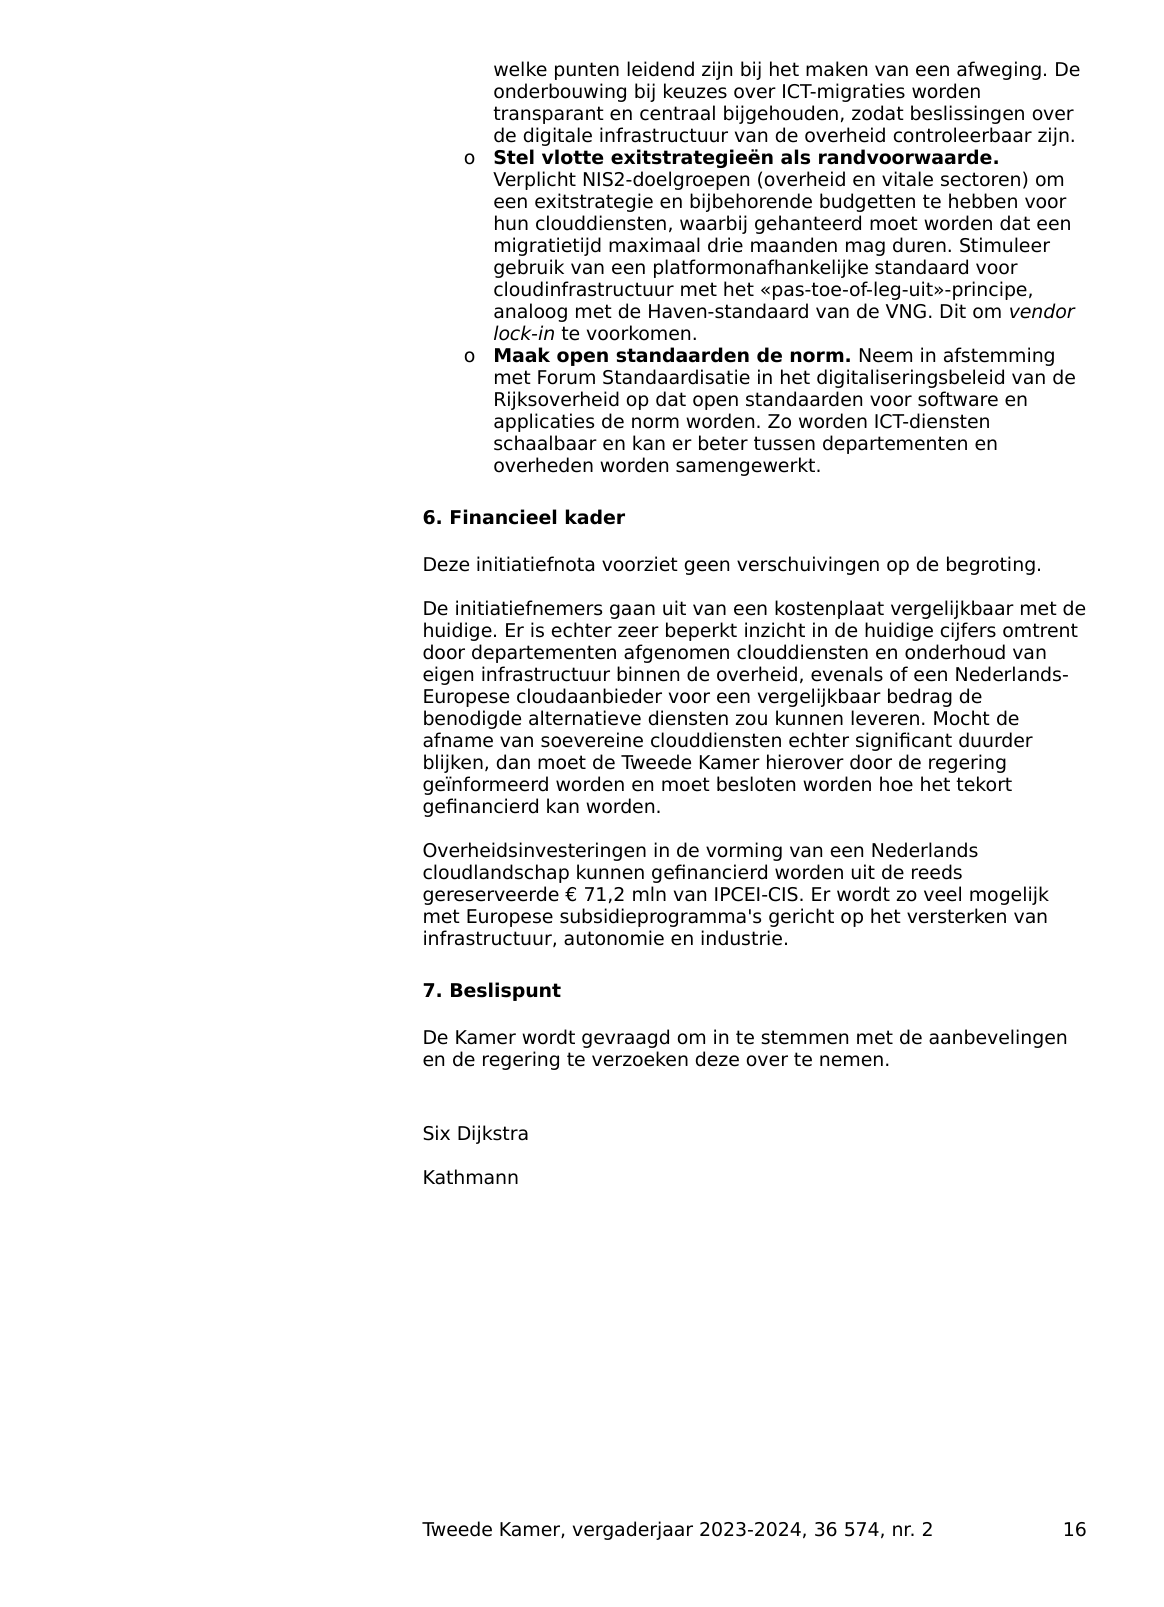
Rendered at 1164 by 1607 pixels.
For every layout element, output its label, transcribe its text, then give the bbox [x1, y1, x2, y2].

text Deze initiatiefnota voorziet geen verschuivingen op de begroting. [422, 554, 1087, 576]
text o Stel vlotte exitstrategieën als randvoorwaarde. Verplicht NIS2-doelgroepen (overheid en vitale sectoren) om een exitstrategie en bijbehorende budgetten te hebben voor hun clouddiensten, waarbij gehanteerd moet worden dat een migratietijd maximaal drie maanden mag duren. Stimuleer gebruik van een platformonafhankelijke standaard voor cloudinfrastructuur met het «pas-toe-of-leg-uit»-principe, analoog met de Haven-standaard van de VNG. Dit om vendor lock-in te voorkomen. [464, 147, 1087, 345]
text De Kamer wordt gevraagd om in te stemmen met de aanbevelingen en de regering te verzoeken deze over te nemen. [422, 1027, 1087, 1071]
text welke punten leidend zijn bij het maken van een afweging. De onderbouwing bij keuzes over ICT-migraties worden transparant en centraal bijgehouden, zodat beslissingen over de digitale infrastructuur van de overheid controleerbaar zijn. [464, 59, 1087, 147]
text De initiatiefnemers gaan uit van een kostenplaat vergelijkbaar met de huidige. Er is echter zeer beperkt inzicht in de huidige cijfers omtrent door departementen afgenomen clouddiensten en onderhoud van eigen infrastructuur binnen de overheid, evenals of een Nederlands-Europese cloudaanbieder voor een vergelijkbaar bedrag de benodigde alternatieve diensten zou kunnen leveren. Mocht de afname van soevereine clouddiensten echter significant duurder blijken, dan moet de Tweede Kamer hierover door de regering geïnformeerd worden en moet besloten worden hoe het tekort gefinancierd kan worden. [422, 598, 1087, 818]
subtitle 6. Financieel kader [422, 507, 1087, 529]
text o Maak open standaarden de norm. Neem in afstemming met Forum Standaardisatie in het digitaliseringsbeleid van de Rijksoverheid op dat open standaarden voor software en applicaties de norm worden. Zo worden ICT-diensten schaalbaar en kan er beter tussen departementen en overheden worden samengewerkt. [464, 345, 1087, 477]
text Overheidsinvesteringen in de vorming van een Nederlands cloudlandschap kunnen gefinancierd worden uit de reeds gereserveerde € 71,2 mln van IPCEI-CIS. Er wordt zo veel mogelijk met Europese subsidieprogramma's gericht op het versterken van infrastructuur, autonomie en industrie. [422, 840, 1087, 950]
subtitle 7. Beslispunt [422, 980, 1087, 1002]
text Six Dijkstra Kathmann [422, 1101, 1087, 1188]
